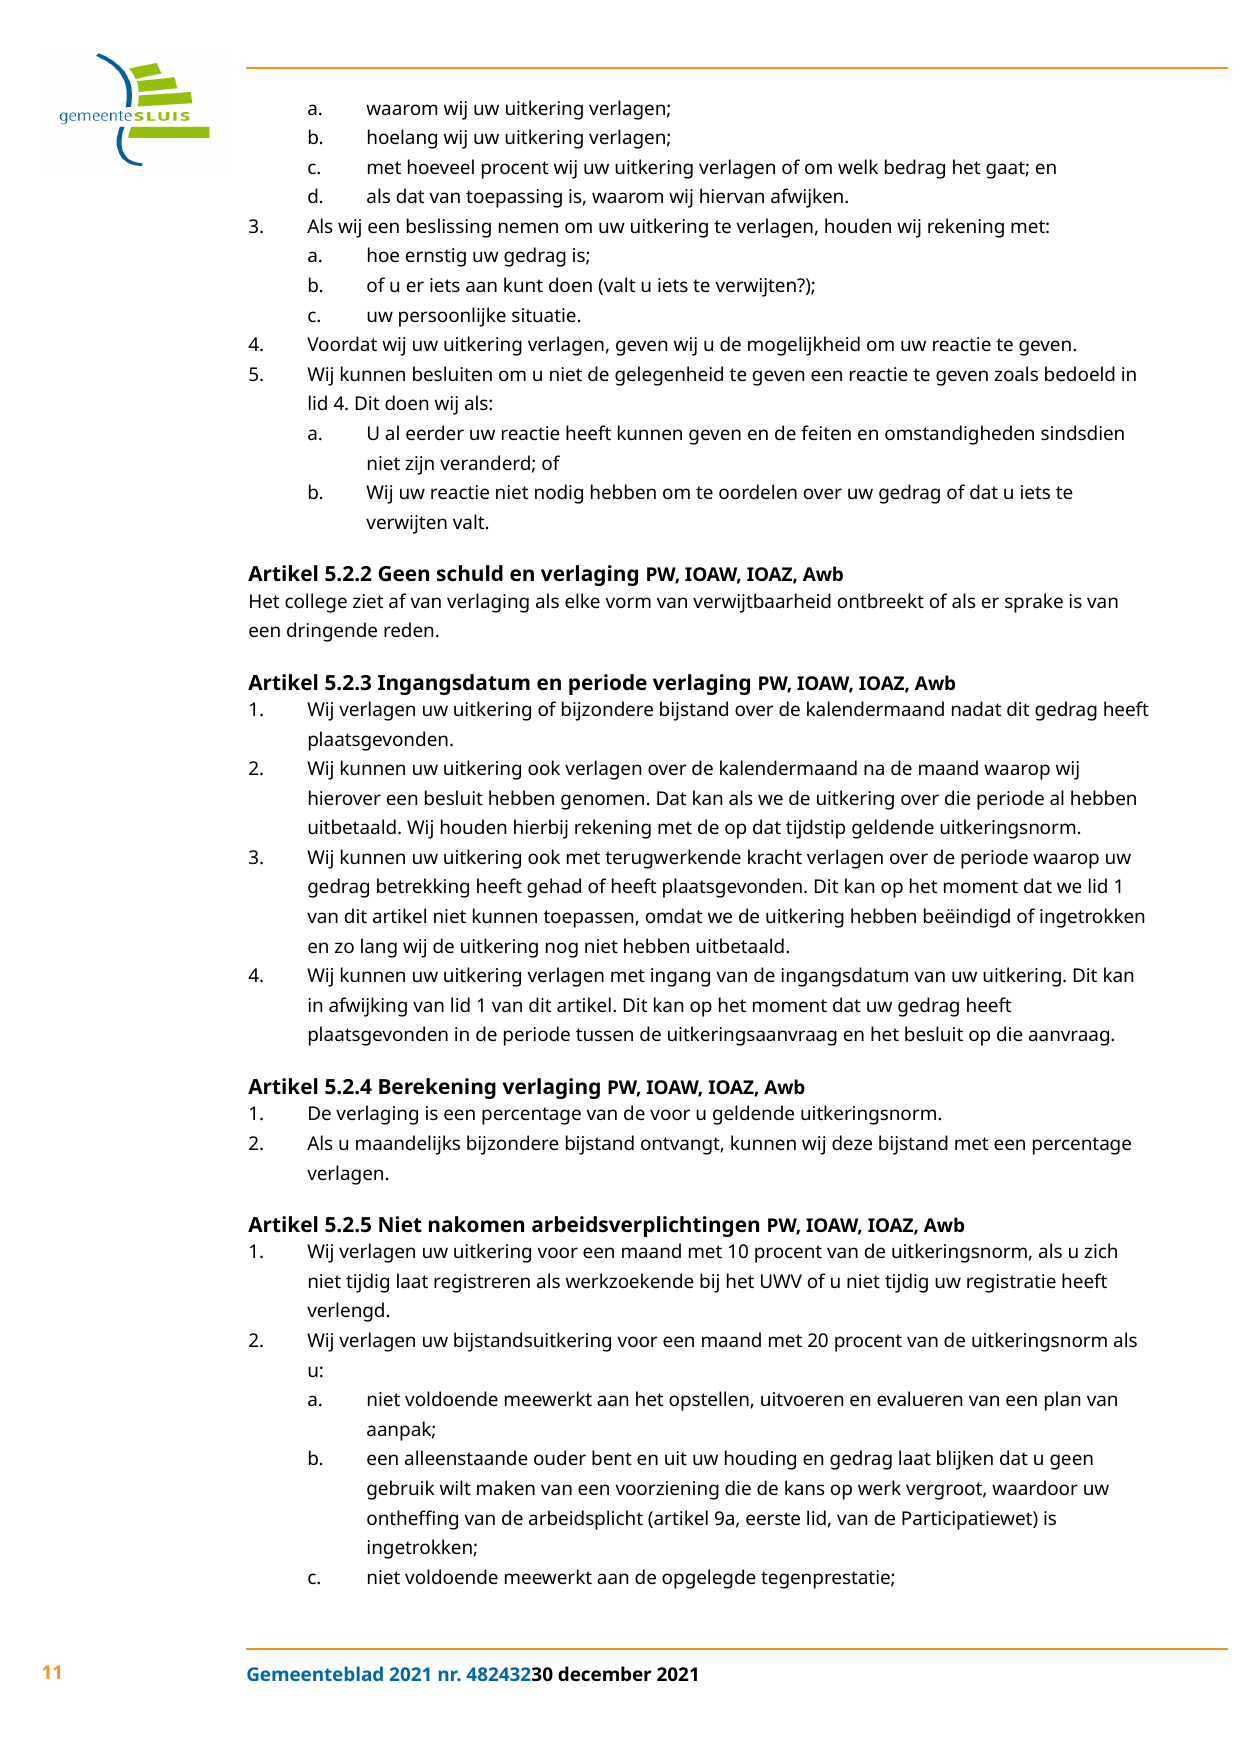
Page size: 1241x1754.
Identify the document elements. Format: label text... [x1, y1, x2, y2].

list of u er iets aan kunt doen (valt u iets te verwijten?); [307, 272, 1152, 298]
list niet voldoende meewerkt aan het opstellen, uitvoeren en evalueren van een plan van aanpak; [307, 1386, 1152, 1442]
list Als u maandelijks bijzondere bijstand ontvangt, kunnen wij deze bijstand met een percentage verlagen. [248, 1130, 1152, 1185]
list Wij kunnen uw uitkering ook met terugwerkende kracht verlagen over de periode waarop uw gedrag betrekking heeft gehad of heeft plaatsgevonden. Dit kan op het moment dat we lid 1 van dit artikel niet kunnen toepassen, omdat we de uitkering hebben beëindigd of ingetrokken en zo lang wij de uitkering nog niet hebben uitbetaald. [248, 844, 1152, 959]
text Het college ziet af van verlaging als elke vorm van verwijtbaarheid ontbreekt of als er sprake is van een dringende reden. [248, 588, 1152, 643]
list een alleenstaande ouder bent en uit uw houding en gedrag laat blijken dat u geen gebruik wilt maken van een voorziening die de kans op werk vergroot, waardoor uw ontheffing van de arbeidsplicht (artikel 9a, eerste lid, van de Participatiewet) is ingetrokken; [307, 1446, 1152, 1560]
list als dat van toepassing is, waarom wij hiervan afwijken. [307, 183, 1152, 209]
list Wij verlagen uw bijstandsuitkering voor een maand met 20 procent van de uitkeringsnorm als u: [248, 1327, 1152, 1383]
list niet voldoende meewerkt aan de opgelegde tegenprestatie; [307, 1564, 1152, 1590]
text Artikel 5.2.4 Berekening verlaging PW, IOAW, IOAZ, Awb [248, 1072, 1152, 1101]
picture [41, 47, 231, 172]
list U al eerder uw reactie heeft kunnen geven en de feiten en omstandigheden sindsdien niet zijn veranderd; of [307, 420, 1152, 476]
list Voordat wij uw uitkering verlagen, geven wij u de mogelijkheid om uw reactie te geven. [248, 331, 1152, 357]
list Wij kunnen besluiten om u niet de gelegenheid te geven een reactie te geven zoals bedoeld in lid 4. Dit doen wij als: [248, 361, 1152, 416]
list hoe ernstig uw gedrag is; [307, 243, 1152, 268]
list Wij kunnen uw uitkering verlagen met ingang van de ingangsdatum van uw uitkering. Dit kan in afwijking van lid 1 van dit artikel. Dit kan op het moment dat uw gedrag heeft plaatsgevonden in de periode tussen de uitkeringsaanvraag en het besluit op die aanvraag. [248, 962, 1152, 1047]
text Artikel 5.2.3 Ingangsdatum en periode verlaging PW, IOAW, IOAZ, Awb [248, 668, 1152, 696]
list Wij uw reactie niet nodig hebben om te oordelen over uw gedrag of dat u iets te verwijten valt. [307, 479, 1152, 535]
list Wij verlagen uw uitkering of bijzondere bijstand over de kalendermaand nadat dit gedrag heeft plaatsgevonden. [248, 696, 1152, 752]
text Artikel 5.2.5 Niet nakomen arbeidsverplichtingen PW, IOAW, IOAZ, Awb [248, 1210, 1152, 1238]
list uw persoonlijke situatie. [307, 302, 1152, 328]
list hoelang wij uw uitkering verlagen; [307, 124, 1152, 150]
list waarom wij uw uitkering verlagen; [307, 95, 1152, 121]
text Artikel 5.2.2 Geen schuld en verlaging PW, IOAW, IOAZ, Awb [248, 559, 1152, 588]
list Wij kunnen uw uitkering ook verlagen over de kalendermaand na de maand waarop wij hierover een besluit hebben genomen. Dat kan als we de uitkering over die periode al hebben uitbetaald. Wij houden hierbij rekening met de op dat tijdstip geldende uitkeringsnorm. [248, 755, 1152, 840]
list met hoeveel procent wij uw uitkering verlagen of om welk bedrag het gaat; en [307, 154, 1152, 180]
list Als wij een beslissing nemen om uw uitkering te verlagen, houden wij rekening met: [248, 213, 1152, 239]
list De verlaging is een percentage van de voor u geldende uitkeringsnorm. [248, 1101, 1152, 1126]
list Wij verlagen uw uitkering voor een maand met 10 procent van de uitkeringsnorm, als u zich niet tijdig laat registreren als werkzoekende bij het UWV of u niet tijdig uw registratie heeft verlengd. [248, 1238, 1152, 1323]
